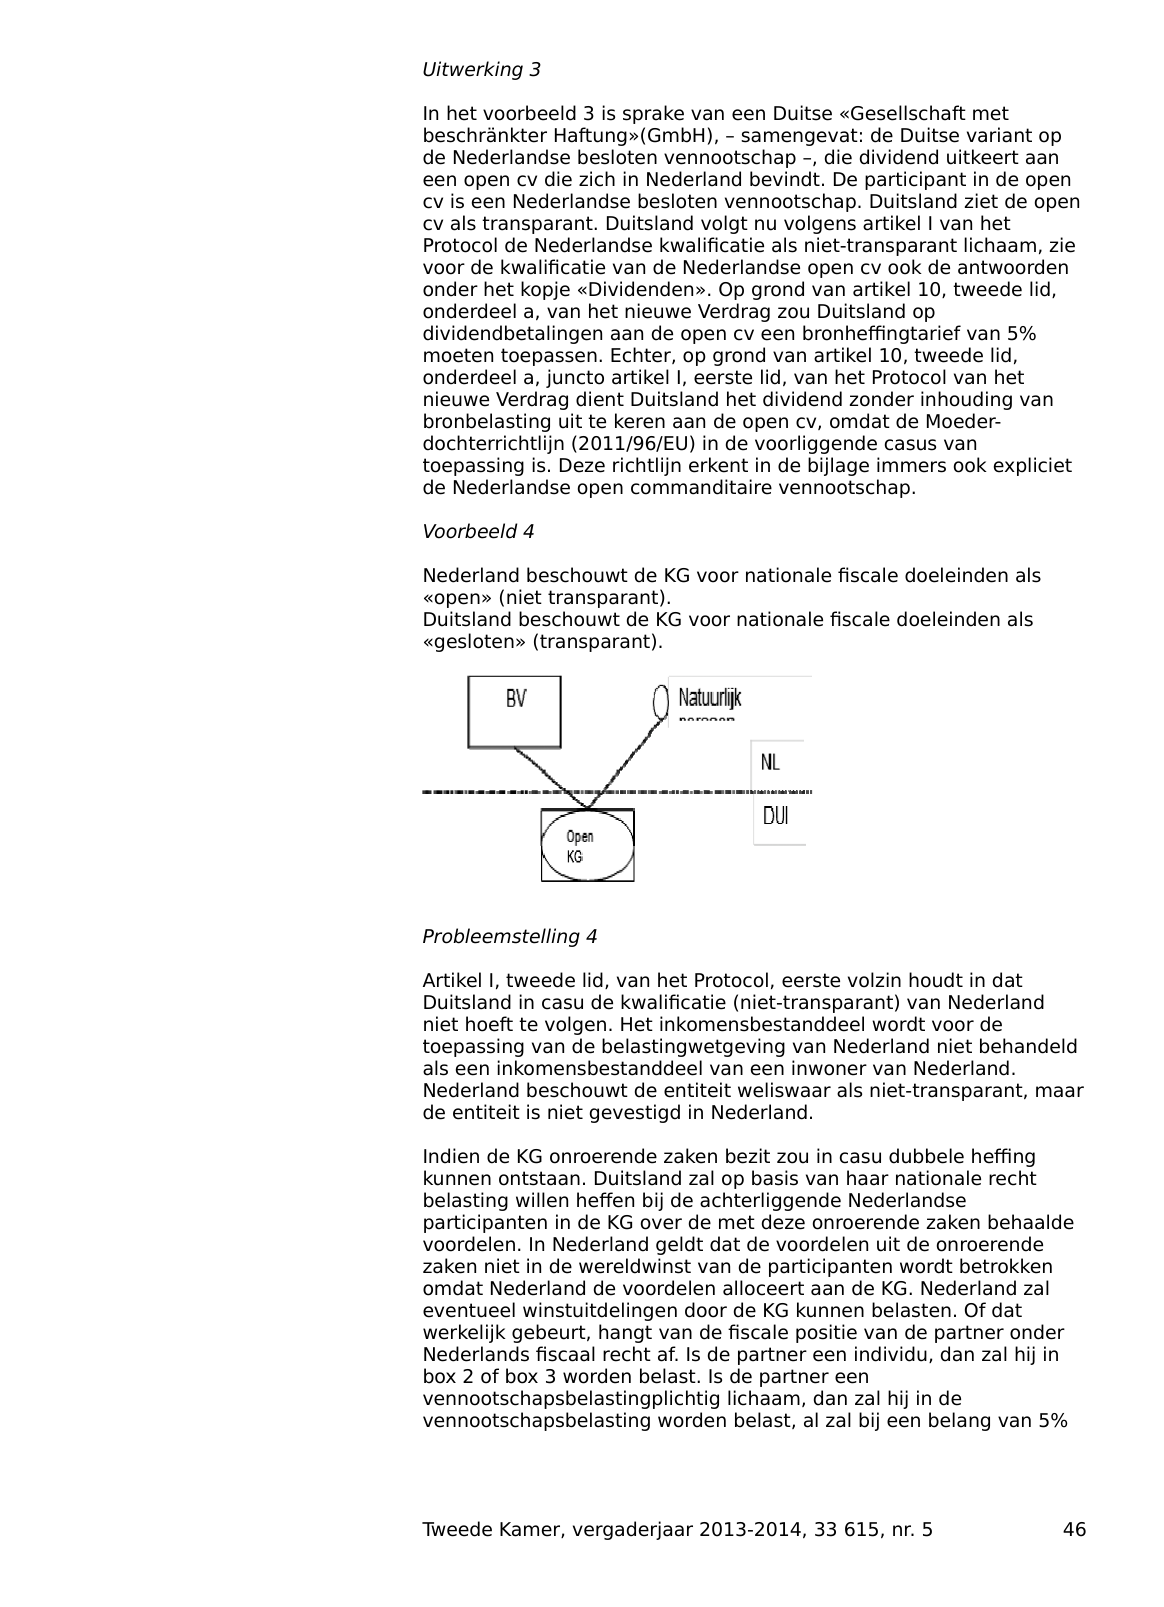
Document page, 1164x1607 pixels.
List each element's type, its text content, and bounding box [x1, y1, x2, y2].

subtitle Uitwerking 3 [422, 59, 1087, 81]
text Nederland beschouwt de KG voor nationale fiscale doeleinden als «open» (niet transparant). [422, 565, 1087, 609]
text In het voorbeeld 3 is sprake van een Duitse «Gesellschaft met beschränkter Haftung»(GmbH), – samengevat: de Duitse variant op de Nederlandse besloten vennootschap –, die dividend uitkeert aan een open cv die zich in Nederland bevindt. De participant in de open cv is een Nederlandse besloten vennootschap. Duitsland ziet de open cv als transparant. Duitsland volgt nu volgens artikel I van het Protocol de Nederlandse kwalificatie als niet-transparant lichaam, zie voor de kwalificatie van de Nederlandse open cv ook de antwoorden onder het kopje «Dividenden». Op grond van artikel 10, tweede lid, onderdeel a, van het nieuwe Verdrag zou Duitsland op dividendbetalingen aan de open cv een bronheffingtarief van 5% moeten toepassen. Echter, op grond van artikel 10, tweede lid, onderdeel a, juncto artikel I, eerste lid, van het Protocol van het nieuwe Verdrag dient Duitsland het dividend zonder inhouding van bronbelasting uit te keren aan de open cv, omdat de Moeder-dochterrichtlijn (2011/96/EU) in de voorliggende casus van toepassing is. Deze richtlijn erkent in de bijlage immers ook expliciet de Nederlandse open commanditaire vennootschap. [422, 103, 1087, 499]
subtitle Voorbeeld 4 [422, 521, 1087, 543]
text Indien de KG onroerende zaken bezit zou in casu dubbele heffing kunnen ontstaan. Duitsland zal op basis van haar nationale recht belasting willen heffen bij de achterliggende Nederlandse participanten in de KG over de met deze onroerende zaken behaalde voordelen. In Nederland geldt dat de voordelen uit de onroerende zaken niet in de wereldwinst van de participanten wordt betrokken omdat Nederland de voordelen alloceert aan de KG. Nederland zal eventueel winstuitdelingen door de KG kunnen belasten. Of dat werkelijk gebeurt, hangt van de fiscale positie van de partner onder Nederlands fiscaal recht af. Is de partner een individu, dan zal hij in box 2 of box 3 worden belast. Is de partner een vennootschapsbelastingplichtig lichaam, dan zal hij in de vennootschapsbelasting worden belast, al zal bij een belang van 5% [422, 1146, 1087, 1432]
text Duitsland beschouwt de KG voor nationale fiscale doeleinden als «gesloten» (transparant). [422, 609, 1087, 653]
subtitle Probleemstelling 4 [422, 926, 1087, 948]
picture [422, 675, 813, 882]
text Artikel I, tweede lid, van het Protocol, eerste volzin houdt in dat Duitsland in casu de kwalificatie (niet-transparant) van Nederland niet hoeft te volgen. Het inkomensbestanddeel wordt voor de toepassing van de belastingwetgeving van Nederland niet behandeld als een inkomensbestanddeel van een inwoner van Nederland. Nederland beschouwt de entiteit weliswaar als niet-transparant, maar de entiteit is niet gevestigd in Nederland. [422, 970, 1087, 1124]
